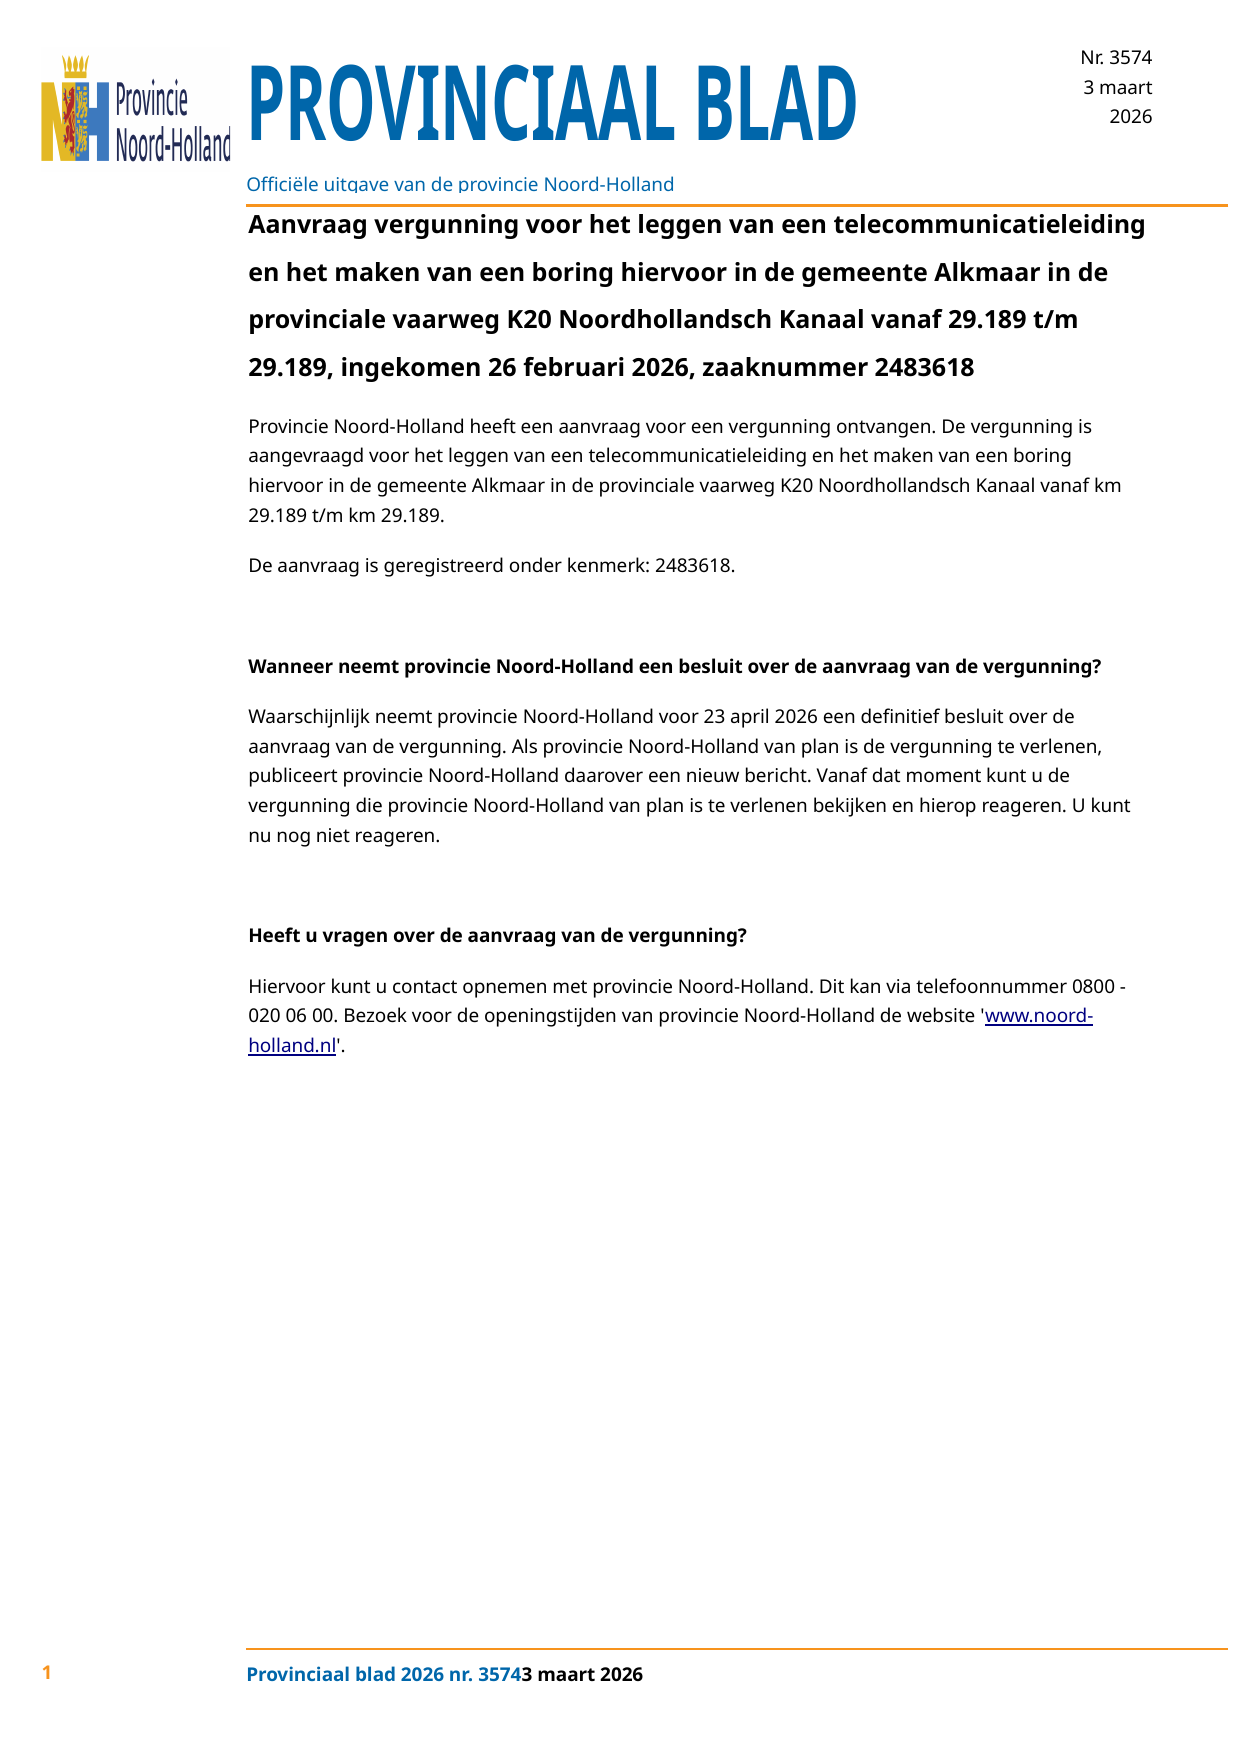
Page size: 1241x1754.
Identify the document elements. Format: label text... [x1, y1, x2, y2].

text De aanvraag is geregistreerd onder kenmerk: 2483618. [248, 552, 1152, 578]
text Wanneer neemt provincie Noord-Holland een besluit over de aanvraag van de vergunning? [248, 653, 1152, 679]
text Heeft u vragen over de aanvraag van de vergunning? [248, 923, 1152, 948]
picture [41, 47, 231, 172]
text Hiervoor kunt u contact opnemen met provincie Noord-Holland. Dit kan via telefoonnummer 0800 - 020 06 00. Bezoek voor de openingstijden van provincie Noord-Holland de website 'www.noord-holland.nl'. [248, 973, 1152, 1058]
text Aanvraag vergunning voor het leggen van een telecommunicatieleiding en het maken van een boring hiervoor in de gemeente Alkmaar in de provinciale vaarweg K20 Noordhollandsch Kanaal vanaf 29.189 t/m 29.189, ingekomen 26 februari 2026, zaaknummer 2483618 [248, 207, 1152, 384]
text Waarschijnlijk neemt provincie Noord-Holland voor 23 april 2026 een definitief besluit over de aanvraag van de vergunning. Als provincie Noord-Holland van plan is de vergunning te verlenen, publiceert provincie Noord-Holland daarover een nieuw bericht. Vanaf dat moment kunt u de vergunning die provincie Noord-Holland van plan is te verlenen bekijken en hierop reageren. U kunt nu nog niet reageren. [248, 703, 1152, 848]
text Provincie Noord-Holland heeft een aanvraag voor een vergunning ontvangen. De vergunning is aangevraagd voor het leggen van een telecommunicatieleiding en het maken van een boring hiervoor in de gemeente Alkmaar in de provinciale vaarweg K20 Noordhollandsch Kanaal vanaf km 29.189 t/m km 29.189. [248, 413, 1152, 528]
